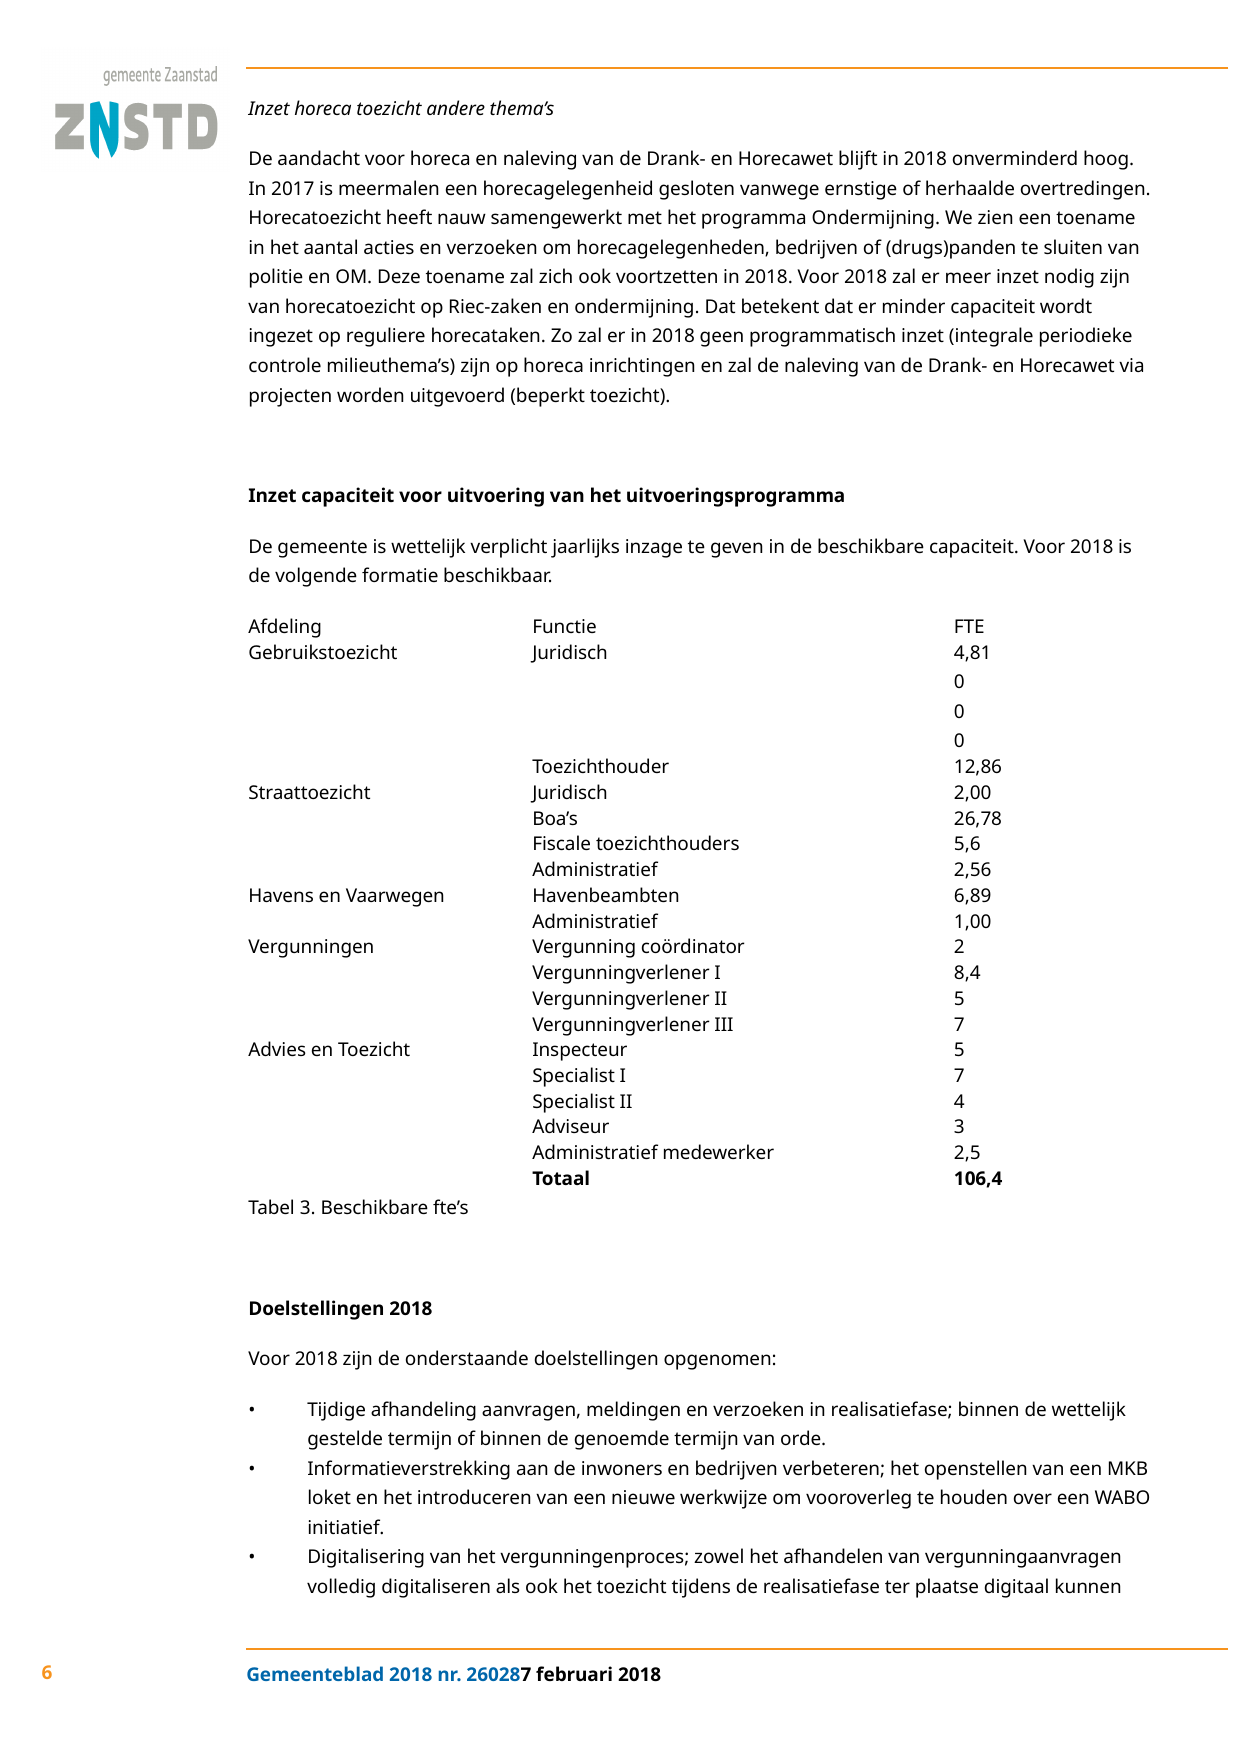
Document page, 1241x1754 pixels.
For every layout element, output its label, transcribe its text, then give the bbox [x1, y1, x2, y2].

table_cell Vergunningverlener III [532, 1011, 954, 1036]
table_cell [248, 1088, 532, 1114]
table_cell 4 [954, 1088, 1152, 1114]
table_cell Advies en Toezicht [248, 1036, 532, 1062]
table_cell Havenbeambten [532, 882, 954, 908]
table_cell [248, 1062, 532, 1088]
table_cell [248, 1165, 532, 1191]
table_header FTE [954, 613, 1152, 639]
table_cell 2,56 [954, 856, 1152, 882]
table_cell [248, 1011, 532, 1036]
table_cell Juridisch [532, 639, 954, 753]
table_cell Juridisch [532, 779, 954, 805]
text De aandacht voor horeca en naleving van de Drank- en Horecawet blijft in 2018 onverminderd hoog. In 2017 is meermalen een horecagelegenheid gesloten vanwege ernstige of herhaalde overtredingen. Horecatoezicht heeft nauw samengewerkt met het programma Ondermijning. We zien een toename in het aantal acties en verzoeken om horecagelegenheden, bedrijven of (drugs)panden te sluiten van politie en OM. Deze toename zal zich ook voortzetten in 2018. Voor 2018 zal er meer inzet nodig zijn van horecatoezicht op Riec-zaken en ondermijning. Dat betekent dat er minder capaciteit wordt ingezet op reguliere horecataken. Zo zal er in 2018 geen programmatisch inzet (integrale periodieke controle milieuthema’s) zijn op horeca inrichtingen en zal de naleving van de Drank- en Horecawet via projecten worden uitgevoerd (beperkt toezicht). [248, 145, 1152, 408]
list Digitalisering van het vergunningenproces; zowel het afhandelen van vergunningaanvragen volledig digitaliseren als ook het toezicht tijdens de realisatiefase ter plaatse digitaal kunnen [248, 1544, 1152, 1599]
table_header Functie [532, 613, 954, 639]
table_cell Administratief medewerker [532, 1139, 954, 1165]
table_cell Straattoezicht [248, 779, 532, 805]
table_cell [248, 1114, 532, 1139]
picture [41, 47, 231, 172]
table_cell Toezichthouder [532, 754, 954, 779]
table_cell 3 [954, 1114, 1152, 1139]
table_cell [248, 856, 532, 882]
table_cell Gebruikstoezicht [248, 639, 532, 753]
table_cell 7 [954, 1062, 1152, 1088]
table_cell 106,4 [954, 1165, 1152, 1191]
table_header Afdeling [248, 613, 532, 639]
table_cell [248, 754, 532, 779]
table_cell Inspecteur [532, 1036, 954, 1062]
table_cell 2,00 [954, 779, 1152, 805]
table_cell 26,78 [954, 805, 1152, 831]
table_cell 12,86 [954, 754, 1152, 779]
table_cell Boa’s [532, 805, 954, 831]
table_cell [248, 805, 532, 831]
table_cell 5 [954, 985, 1152, 1011]
table_cell Administratief [532, 856, 954, 882]
table_cell 5 [954, 1036, 1152, 1062]
table_cell 2 [954, 934, 1152, 959]
table_cell 5,6 [954, 831, 1152, 856]
table_cell Specialist II [532, 1088, 954, 1114]
table_cell Specialist I [532, 1062, 954, 1088]
table_cell [248, 1139, 532, 1165]
table_cell 8,4 [954, 959, 1152, 985]
text Inzet horeca toezicht andere thema’s [248, 95, 1152, 121]
table_cell Havens en Vaarwegen [248, 882, 532, 908]
text Doelstellingen 2018 [248, 1295, 1152, 1321]
list Tijdige afhandeling aanvragen, meldingen en verzoeken in realisatiefase; binnen de wettelijk gestelde termijn of binnen de genoemde termijn van orde. [248, 1396, 1152, 1451]
table_cell Vergunning coördinator [532, 934, 954, 959]
table_cell Vergunningverlener I [532, 959, 954, 985]
table_cell Totaal [532, 1165, 954, 1191]
table_cell 7 [954, 1011, 1152, 1036]
table_cell Administratief [532, 908, 954, 933]
text De gemeente is wettelijk verplicht jaarlijks inzage te geven in de beschikbare capaciteit. Voor 2018 is de volgende formatie beschikbaar. [248, 533, 1152, 588]
table_cell [248, 908, 532, 933]
table_cell [248, 985, 532, 1011]
table_cell Vergunningverlener II [532, 985, 954, 1011]
table_cell 4,81 0 0 0 [954, 639, 1152, 753]
table_cell Fiscale toezichthouders [532, 831, 954, 856]
table_cell Vergunningen [248, 934, 532, 959]
text Inzet capaciteit voor uitvoering van het uitvoeringsprogramma [248, 483, 1152, 508]
text Voor 2018 zijn de onderstaande doelstellingen opgenomen: [248, 1345, 1152, 1371]
table_cell [248, 831, 532, 856]
table_cell [248, 959, 532, 985]
table_cell 2,5 [954, 1139, 1152, 1165]
table_cell Adviseur [532, 1114, 954, 1139]
table_cell 6,89 [954, 882, 1152, 908]
table_cell 1,00 [954, 908, 1152, 933]
text Tabel 3. Beschikbare fte’s [248, 1194, 1152, 1220]
list Informatieverstrekking aan de inwoners en bedrijven verbeteren; het openstellen van een MKB loket en het introduceren van een nieuwe werkwijze om vooroverleg te houden over een WABO initiatief. [248, 1455, 1152, 1540]
